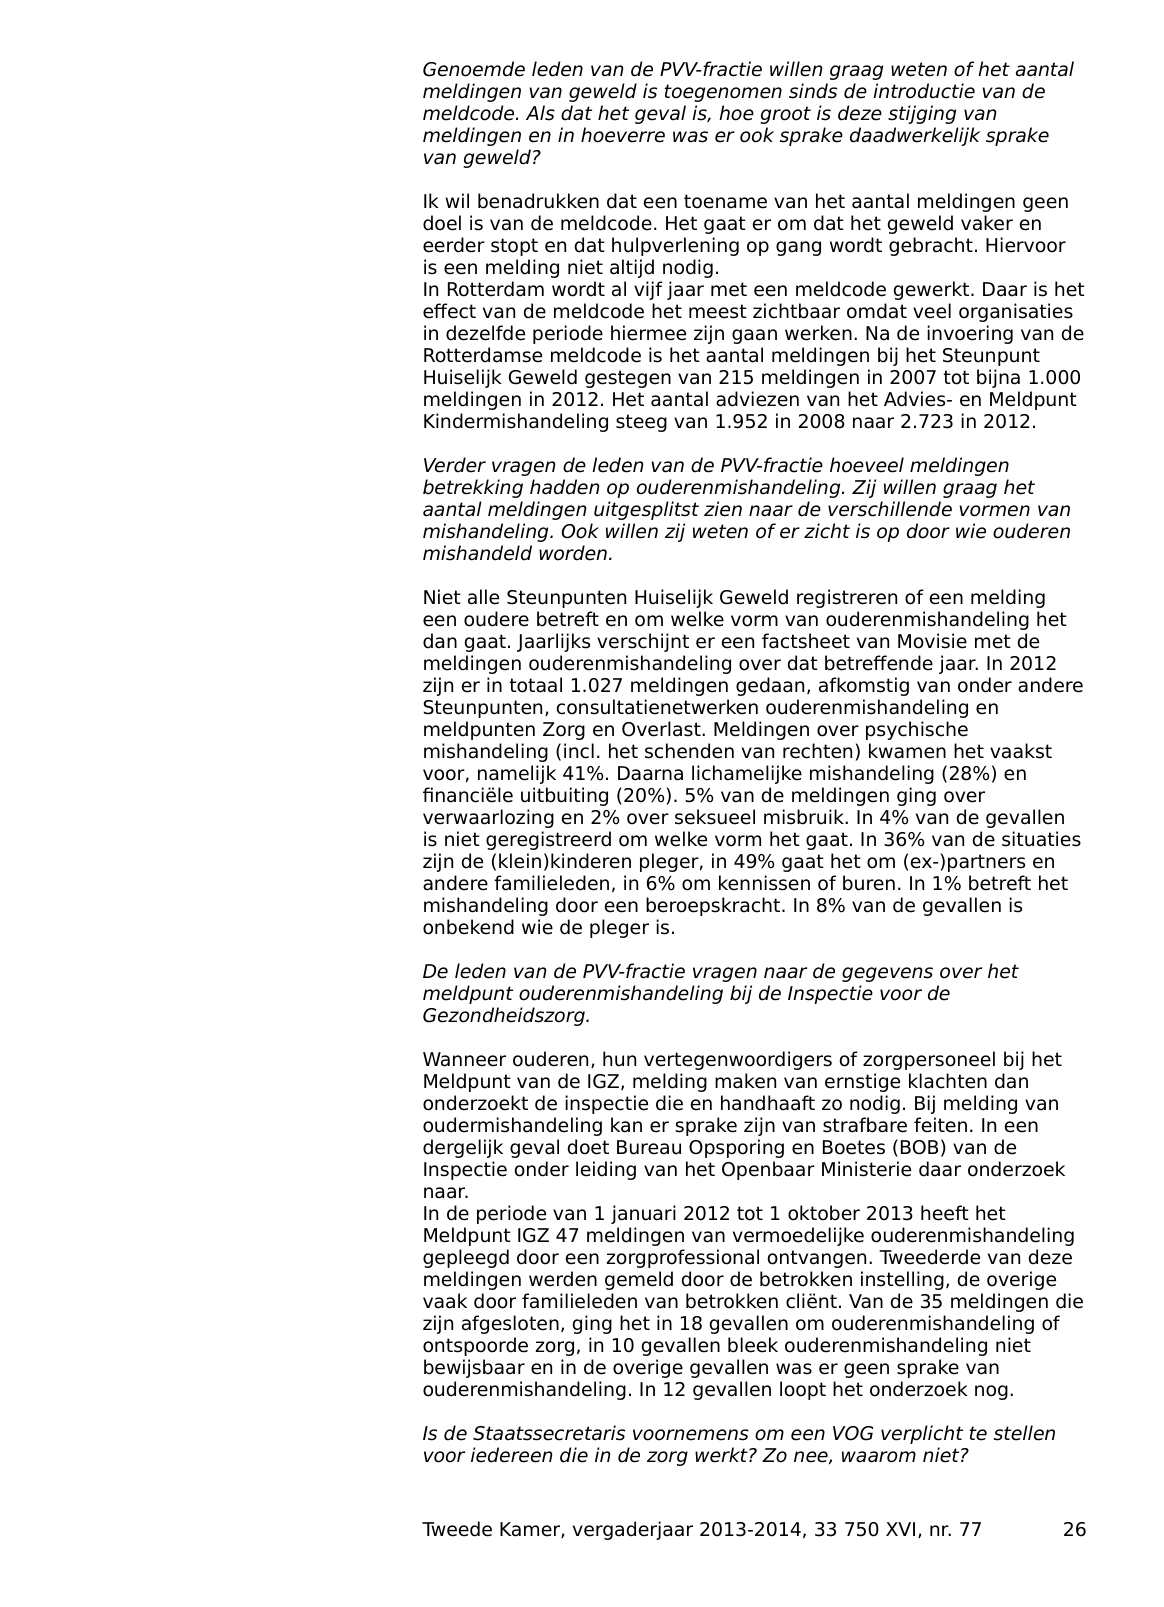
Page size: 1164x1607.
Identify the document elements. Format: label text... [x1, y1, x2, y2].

text Is de Staatssecretaris voornemens om een VOG verplicht te stellen voor iedereen die in de zorg werkt? Zo nee, waarom niet? [422, 1423, 1087, 1467]
text De leden van de PVV-fractie vragen naar de gegevens over het meldpunt ouderenmishandeling bij de Inspectie voor de Gezondheidszorg. [422, 961, 1087, 1027]
text Verder vragen de leden van de PVV-fractie hoeveel meldingen betrekking hadden op ouderenmishandeling. Zij willen graag het aantal meldingen uitgesplitst zien naar de verschillende vormen van mishandeling. Ook willen zij weten of er zicht is op door wie ouderen mishandeld worden. [422, 455, 1087, 565]
text Niet alle Steunpunten Huiselijk Geweld registreren of een melding een oudere betreft en om welke vorm van ouderenmishandeling het dan gaat. Jaarlijks verschijnt er een factsheet van Movisie met de meldingen ouderenmishandeling over dat betreffende jaar. In 2012 zijn er in totaal 1.027 meldingen gedaan, afkomstig van onder andere Steunpunten, consultatienetwerken ouderenmishandeling en meldpunten Zorg en Overlast. Meldingen over psychische mishandeling (incl. het schenden van rechten) kwamen het vaakst voor, namelijk 41%. Daarna lichamelijke mishandeling (28%) en financiële uitbuiting (20%). 5% van de meldingen ging over verwaarlozing en 2% over seksueel misbruik. In 4% van de gevallen is niet geregistreerd om welke vorm het gaat. In 36% van de situaties zijn de (klein)kinderen pleger, in 49% gaat het om (ex-)partners en andere familieleden, in 6% om kennissen of buren. In 1% betreft het mishandeling door een beroepskracht. In 8% van de gevallen is onbekend wie de pleger is. [422, 587, 1087, 939]
text Wanneer ouderen, hun vertegenwoordigers of zorgpersoneel bij het Meldpunt van de IGZ, melding maken van ernstige klachten dan onderzoekt de inspectie die en handhaaft zo nodig. Bij melding van oudermishandeling kan er sprake zijn van strafbare feiten. In een dergelijk geval doet Bureau Opsporing en Boetes (BOB) van de Inspectie onder leiding van het Openbaar Ministerie daar onderzoek naar. [422, 1049, 1087, 1203]
text Genoemde leden van de PVV-fractie willen graag weten of het aantal meldingen van geweld is toegenomen sinds de introductie van de meldcode. Als dat het geval is, hoe groot is deze stijging van meldingen en in hoeverre was er ook sprake daadwerkelijk sprake van geweld? [422, 59, 1087, 169]
text In de periode van 1 januari 2012 tot 1 oktober 2013 heeft het Meldpunt IGZ 47 meldingen van vermoedelijke ouderenmishandeling gepleegd door een zorgprofessional ontvangen. Tweederde van deze meldingen werden gemeld door de betrokken instelling, de overige vaak door familieleden van betrokken cliënt. Van de 35 meldingen die zijn afgesloten, ging het in 18 gevallen om ouderenmishandeling of ontspoorde zorg, in 10 gevallen bleek ouderenmishandeling niet bewijsbaar en in de overige gevallen was er geen sprake van ouderenmishandeling. In 12 gevallen loopt het onderzoek nog. [422, 1203, 1087, 1401]
text Ik wil benadrukken dat een toename van het aantal meldingen geen doel is van de meldcode. Het gaat er om dat het geweld vaker en eerder stopt en dat hulpverlening op gang wordt gebracht. Hiervoor is een melding niet altijd nodig. [422, 191, 1087, 279]
text In Rotterdam wordt al vijf jaar met een meldcode gewerkt. Daar is het effect van de meldcode het meest zichtbaar omdat veel organisaties in dezelfde periode hiermee zijn gaan werken. Na de invoering van de Rotterdamse meldcode is het aantal meldingen bij het Steunpunt Huiselijk Geweld gestegen van 215 meldingen in 2007 tot bijna 1.000 meldingen in 2012. Het aantal adviezen van het Advies- en Meldpunt Kindermishandeling steeg van 1.952 in 2008 naar 2.723 in 2012. [422, 279, 1087, 433]
